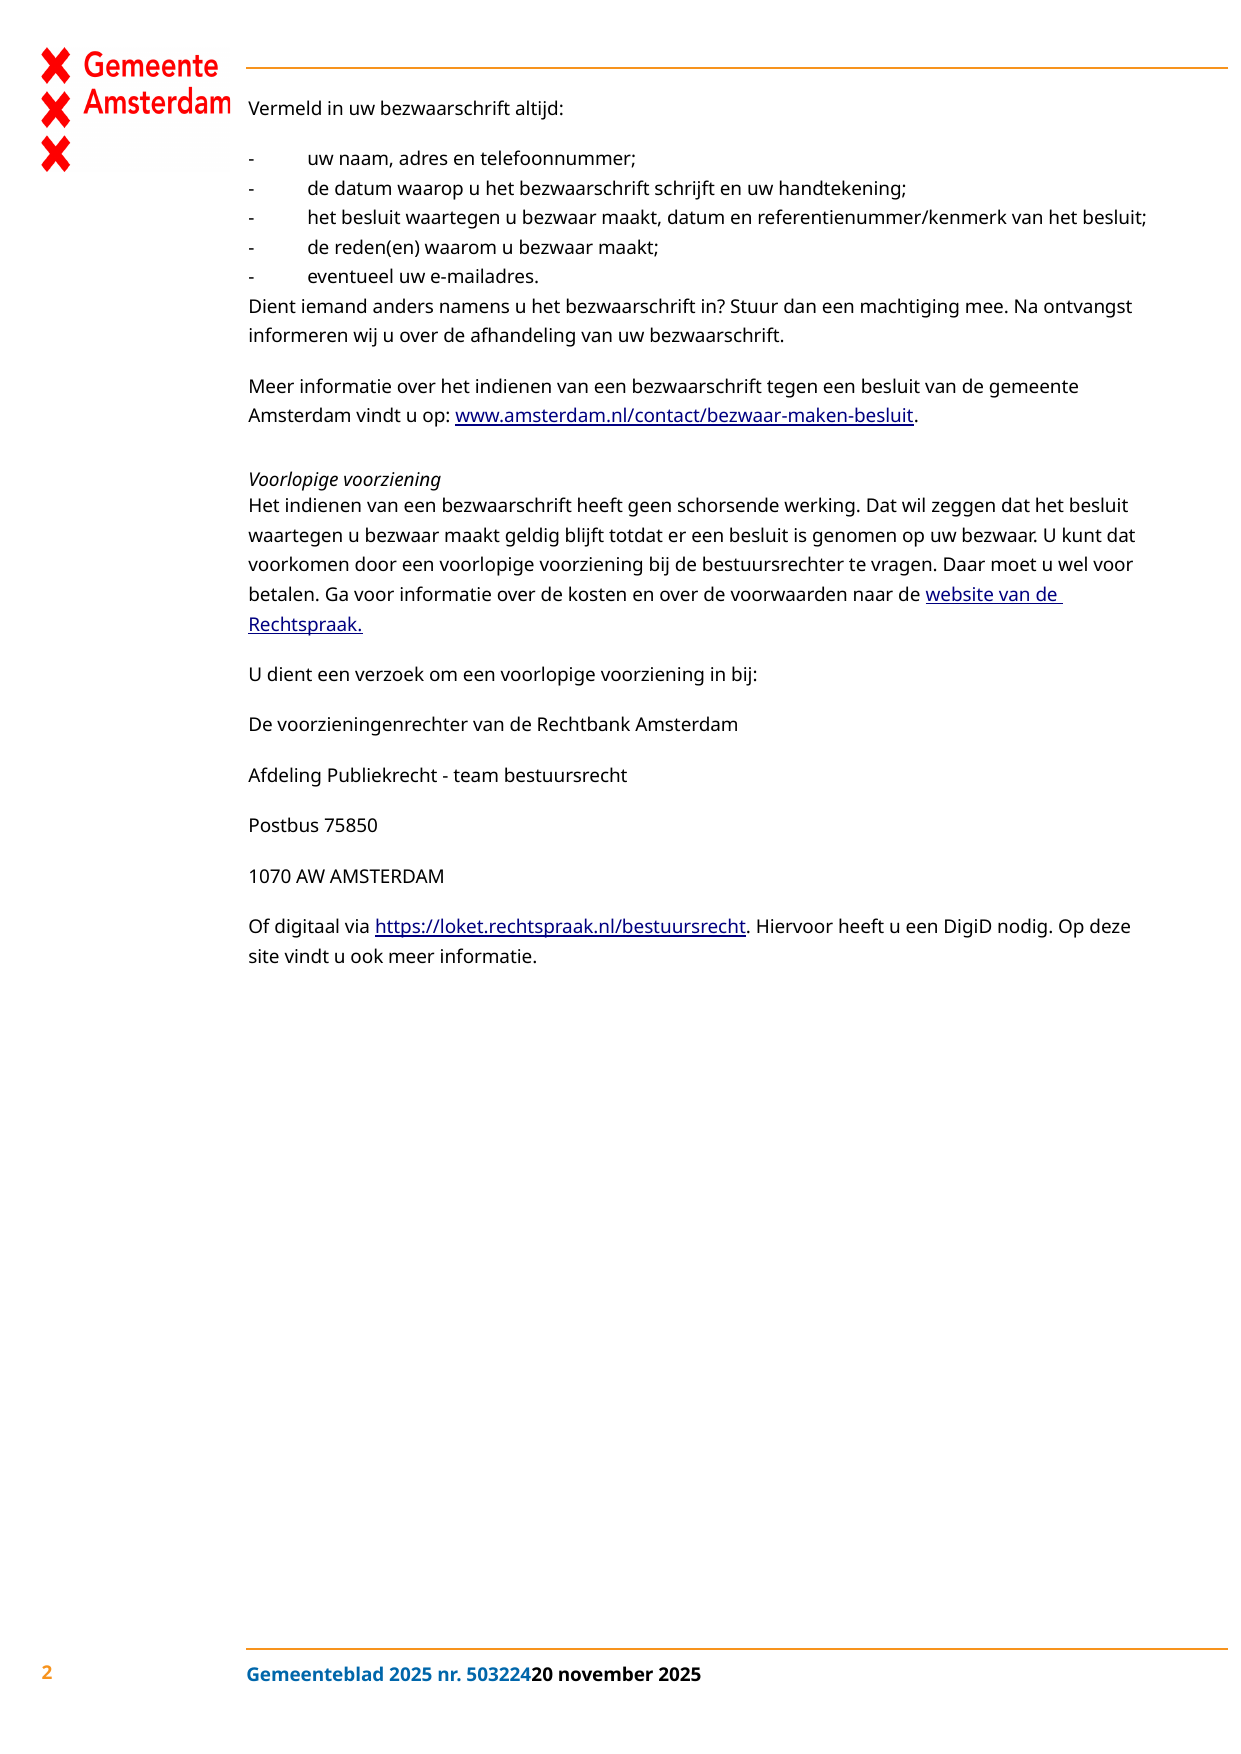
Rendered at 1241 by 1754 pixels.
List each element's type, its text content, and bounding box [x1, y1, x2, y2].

list de datum waarop u het bezwaarschrift schrijft en uw handtekening; [248, 175, 1152, 201]
picture [41, 47, 231, 172]
text Dient iemand anders namens u het bezwaarschrift in? Stuur dan een machtiging mee. Na ontvangst informeren wij u over de afhandeling van uw bezwaarschrift. [248, 293, 1152, 348]
text U dient een verzoek om een voorlopige voorziening in bij: [248, 661, 1152, 687]
list uw naam, adres en telefoonnummer; [248, 145, 1152, 171]
list het besluit waartegen u bezwaar maakt, datum en referentienummer/kenmerk van het besluit; [248, 204, 1152, 230]
text Of digitaal via https://loket.rechtspraak.nl/bestuursrecht. Hiervoor heeft u een DigiD nodig. Op deze site vindt u ook meer informatie. [248, 913, 1152, 968]
text Voorlopige voorziening [248, 467, 1152, 492]
text 1070 AW AMSTERDAM [248, 863, 1152, 888]
text De voorzieningenrechter van de Rechtbank Amsterdam [248, 712, 1152, 737]
list eventueel uw e-mailadres. [248, 263, 1152, 289]
text Postbus 75850 [248, 812, 1152, 838]
text Vermeld in uw bezwaarschrift altijd: [248, 95, 1152, 121]
text Meer informatie over het indienen van een bezwaarschrift tegen een besluit van de gemeente Amsterdam vindt u op: www.amsterdam.nl/contact/bezwaar-maken-besluit. [248, 373, 1152, 428]
list de reden(en) waarom u bezwaar maakt; [248, 234, 1152, 260]
text Het indienen van een bezwaarschrift heeft geen schorsende werking. Dat wil zeggen dat het besluit waartegen u bezwaar maakt geldig blijft totdat er een besluit is genomen op uw bezwaar. U kunt dat voorkomen door een voorlopige voorziening bij de bestuursrechter te vragen. Daar moet u wel voor betalen. Ga voor informatie over de kosten en over de voorwaarden naar de website van de Rechtspraak. [248, 492, 1152, 636]
text Afdeling Publiekrecht - team bestuursrecht [248, 762, 1152, 788]
